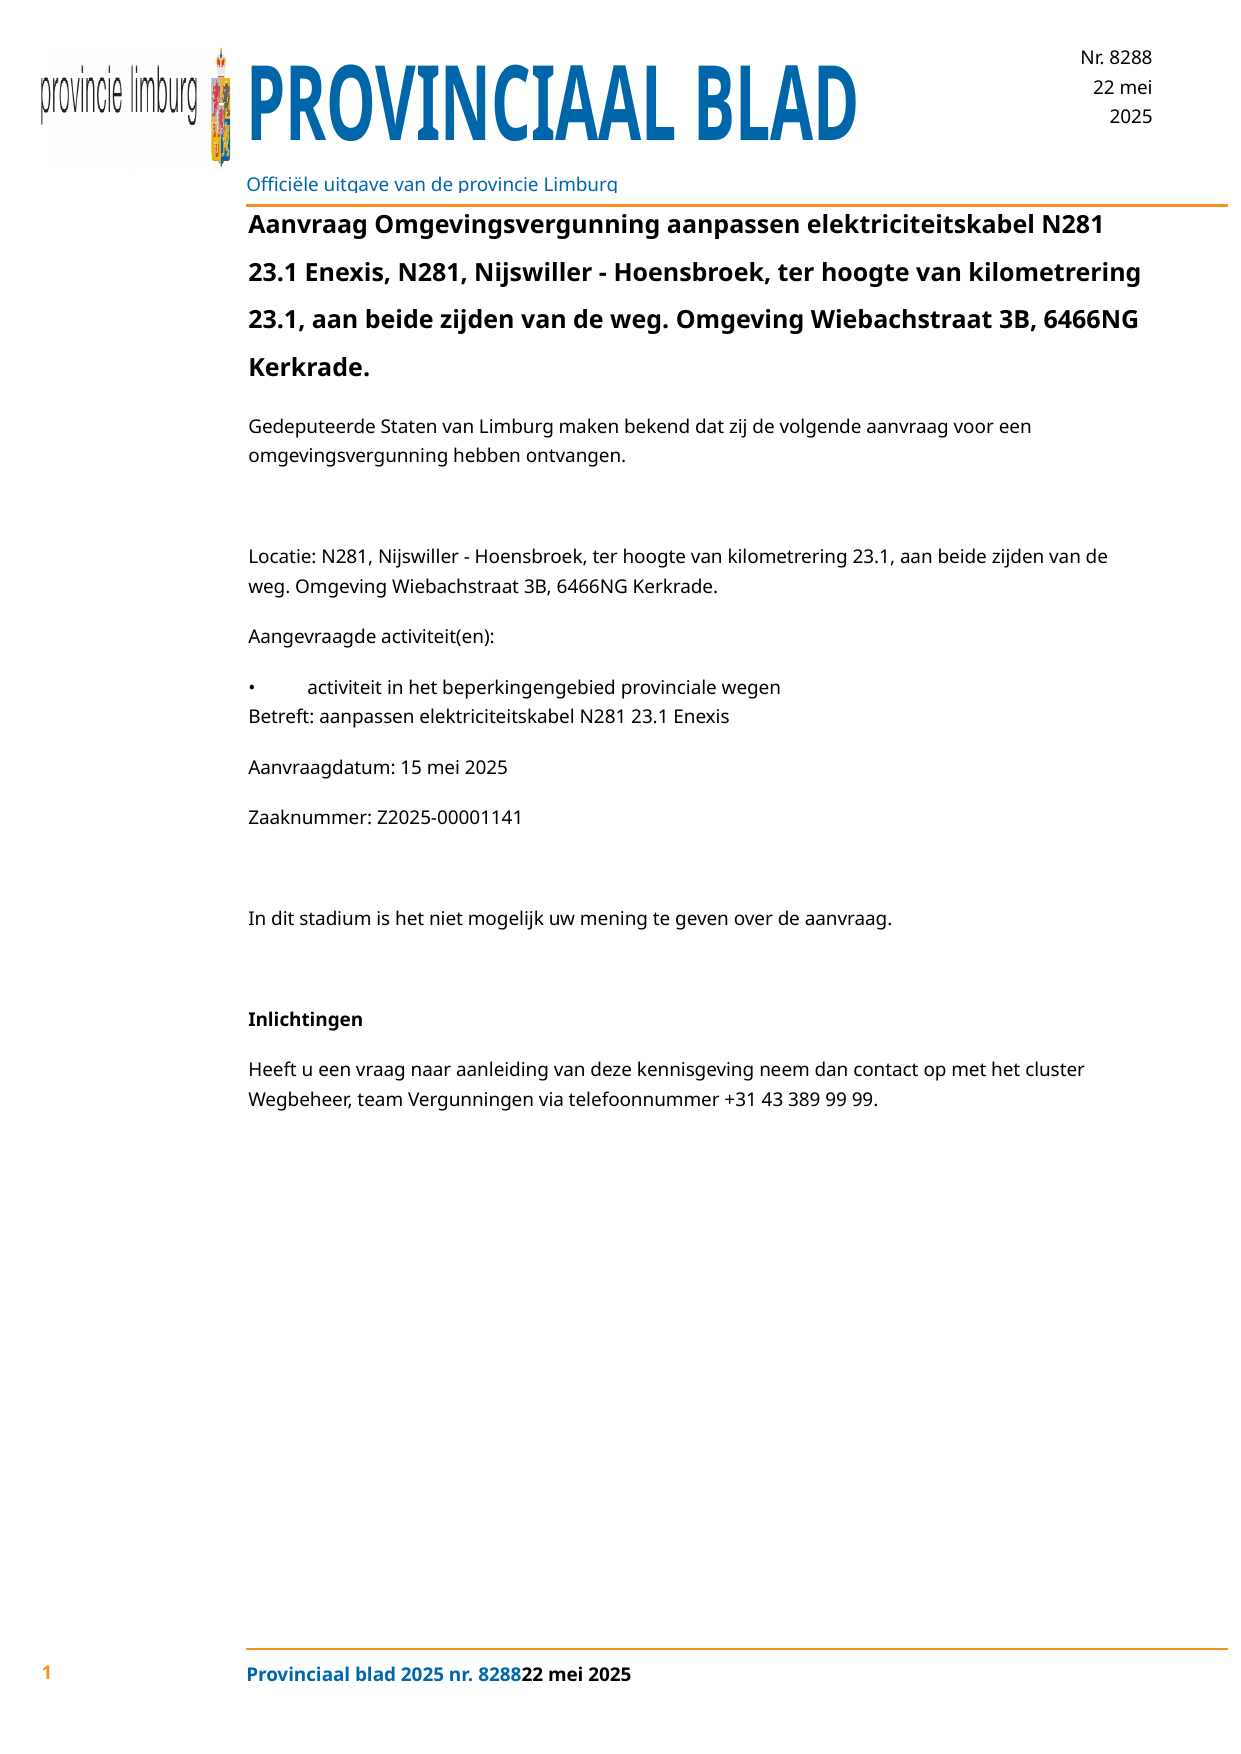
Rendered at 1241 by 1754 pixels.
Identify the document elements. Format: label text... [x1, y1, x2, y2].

text Betreft: aanpassen elektriciteitskabel N281 23.1 Enexis [248, 703, 1152, 729]
picture [41, 47, 231, 172]
text Aanvraag Omgevingsvergunning aanpassen elektriciteitskabel N281 23.1 Enexis, N281, Nijswiller - Hoensbroek, ter hoogte van kilometrering 23.1, aan beide zijden van de weg. Omgeving Wiebachstraat 3B, 6466NG Kerkrade. [248, 207, 1152, 384]
list activiteit in het beperkingengebied provinciale wegen [248, 674, 1152, 700]
text Locatie: N281, Nijswiller - Hoensbroek, ter hoogte van kilometrering 23.1, aan beide zijden van de weg. Omgeving Wiebachstraat 3B, 6466NG Kerkrade. [248, 543, 1152, 599]
text Aangevraagde activiteit(en): [248, 623, 1152, 649]
text In dit stadium is het niet mogelijk uw mening te geven over de aanvraag. [248, 905, 1152, 931]
text Gedeputeerde Staten van Limburg maken bekend dat zij de volgende aanvraag voor een omgevingsvergunning hebben ontvangen. [248, 413, 1152, 468]
text Aanvraagdatum: 15 mei 2025 [248, 754, 1152, 780]
text Zaaknummer: Z2025-00001141 [248, 804, 1152, 830]
text Inlichtingen [248, 1006, 1152, 1032]
text Heeft u een vraag naar aanleiding van deze kennisgeving neem dan contact op met het cluster Wegbeheer, team Vergunningen via telefoonnummer +31 43 389 99 99. [248, 1056, 1152, 1112]
